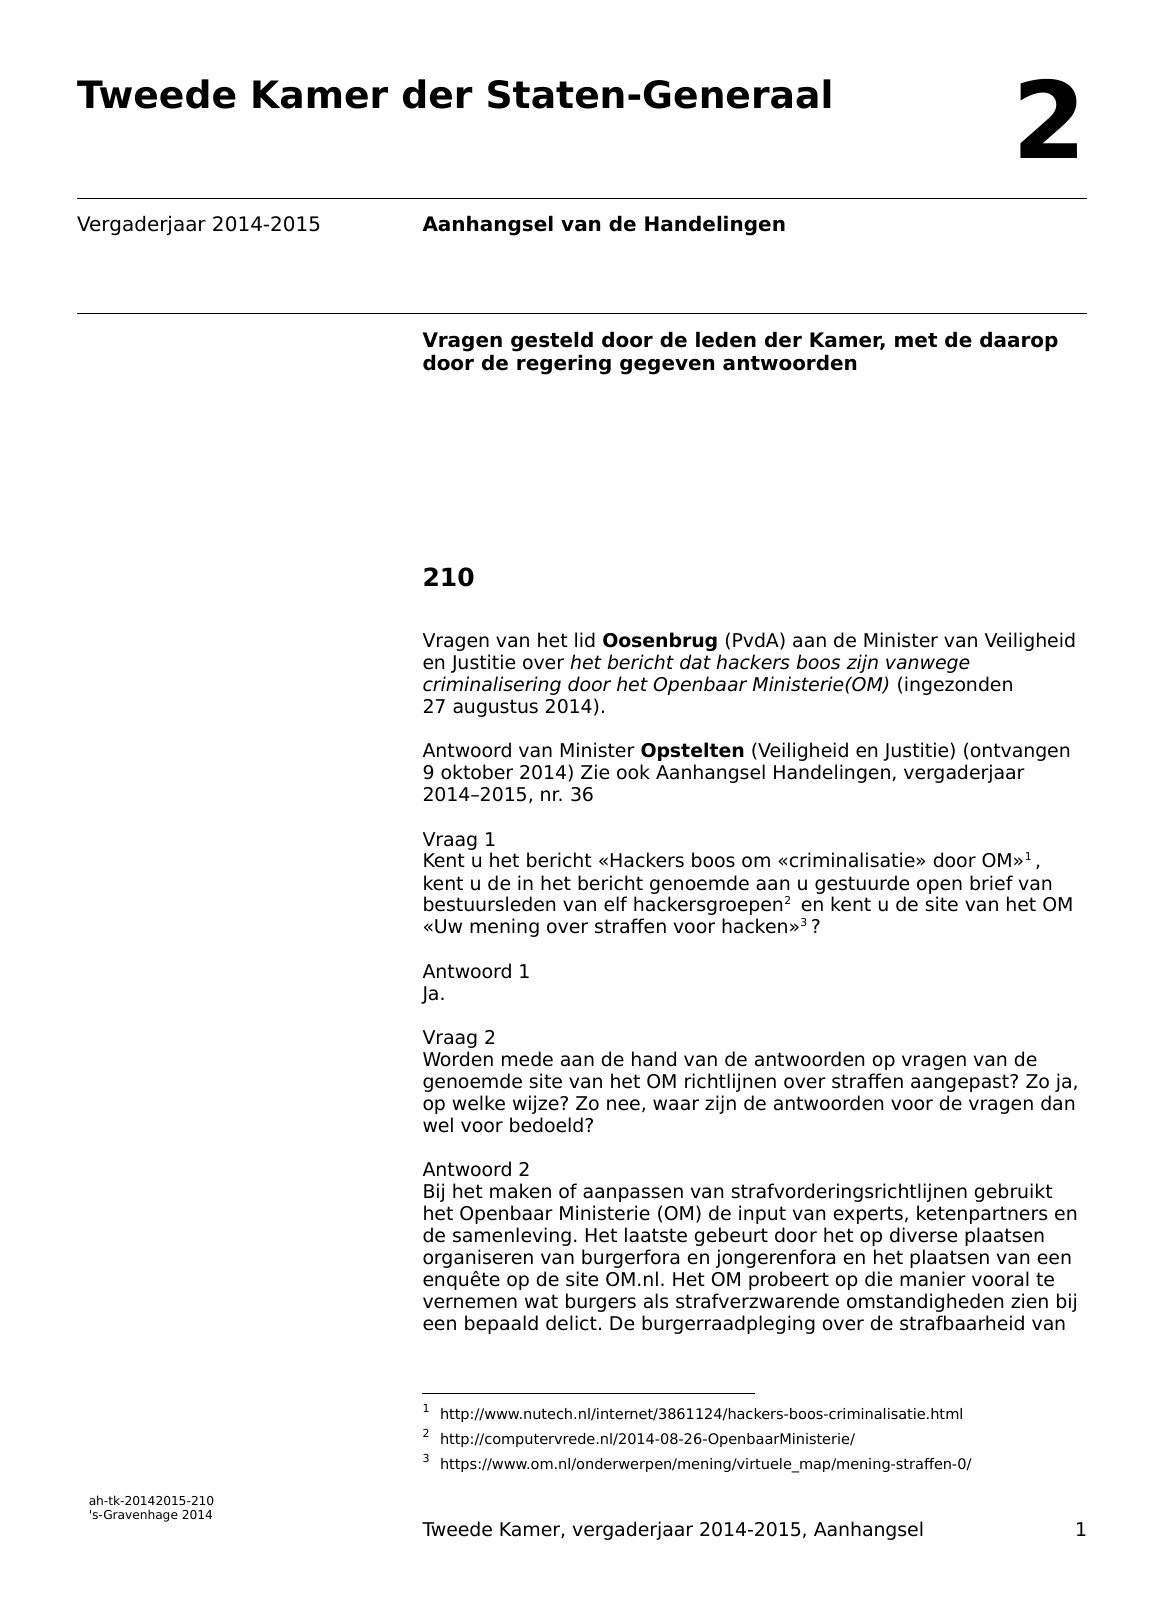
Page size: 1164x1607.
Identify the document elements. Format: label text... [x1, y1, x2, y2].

text Vraag 1 [422, 828, 1087, 850]
text ah-tk-20142015-210 [88, 1494, 323, 1508]
table_cell Aanhangsel van de Handelingen [422, 199, 1087, 313]
text Antwoord 2 [422, 1159, 1087, 1181]
table_header 2 [886, 59, 1087, 198]
text 210 [422, 563, 1087, 592]
text Antwoord van Minister Opstelten (Veiligheid en Justitie) (ontvangen 9 oktober 2014) Zie ook Aanhangsel Handelingen, vergaderjaar 2014–2015, nr. 36 [422, 740, 1087, 806]
text http://computervrede.nl/2014-08-26-OpenbaarMinisterie/ [422, 1427, 1087, 1449]
table_cell Vergaderjaar 2014-2015 [77, 199, 422, 313]
text Kent u het bericht «Hackers boos om «criminalisatie» door OM», kent u de in het bericht genoemde aan u gestuurde open brief van bestuursleden van elf hackersgroepen en kent u de site van het OM «Uw mening over straffen voor hacken»? [422, 850, 1087, 938]
text http://www.nutech.nl/internet/3861124/hackers-boos-criminalisatie.html [422, 1402, 1087, 1424]
table_header Tweede Kamer der Staten-Generaal [77, 59, 886, 198]
text Ja. [422, 982, 1087, 1004]
text Worden mede aan de hand van de antwoorden op vragen van de genoemde site van het OM richtlijnen over straffen aangepast? Zo ja, op welke wijze? Zo nee, waar zijn de antwoorden voor de vragen dan wel voor bedoeld? [422, 1049, 1087, 1137]
table_cell [77, 314, 422, 375]
text Vraag 2 [422, 1027, 1087, 1049]
text Vragen van het lid Oosenbrug (PvdA) aan de Minister van Veiligheid en Justitie over het bericht dat hackers boos zijn vanwege criminalisering door het Openbaar Ministerie(OM) (ingezonden 27 augustus 2014). [422, 630, 1087, 718]
text https://www.om.nl/onderwerpen/mening/virtuele_map/mening-straffen-0/ [422, 1452, 1087, 1474]
text 's-Gravenhage 2014 [88, 1508, 323, 1522]
text Antwoord 1 [422, 961, 1087, 982]
text Bij het maken of aanpassen van strafvorderingsrichtlijnen gebruikt het Openbaar Ministerie (OM) de input van experts, ketenpartners en de samenleving. Het laatste gebeurt door het op diverse plaatsen organiseren van burgerfora en jongerenfora en het plaatsen van een enquête op de site OM.nl. Het OM probeert op die manier vooral te vernemen wat burgers als strafverzwarende omstandigheden zien bij een bepaald delict. De burgerraadpleging over de strafbaarheid van [422, 1181, 1087, 1334]
table_cell Vragen gesteld door de leden der Kamer, met de daarop door de regering gegeven antwoorden [422, 314, 1087, 375]
